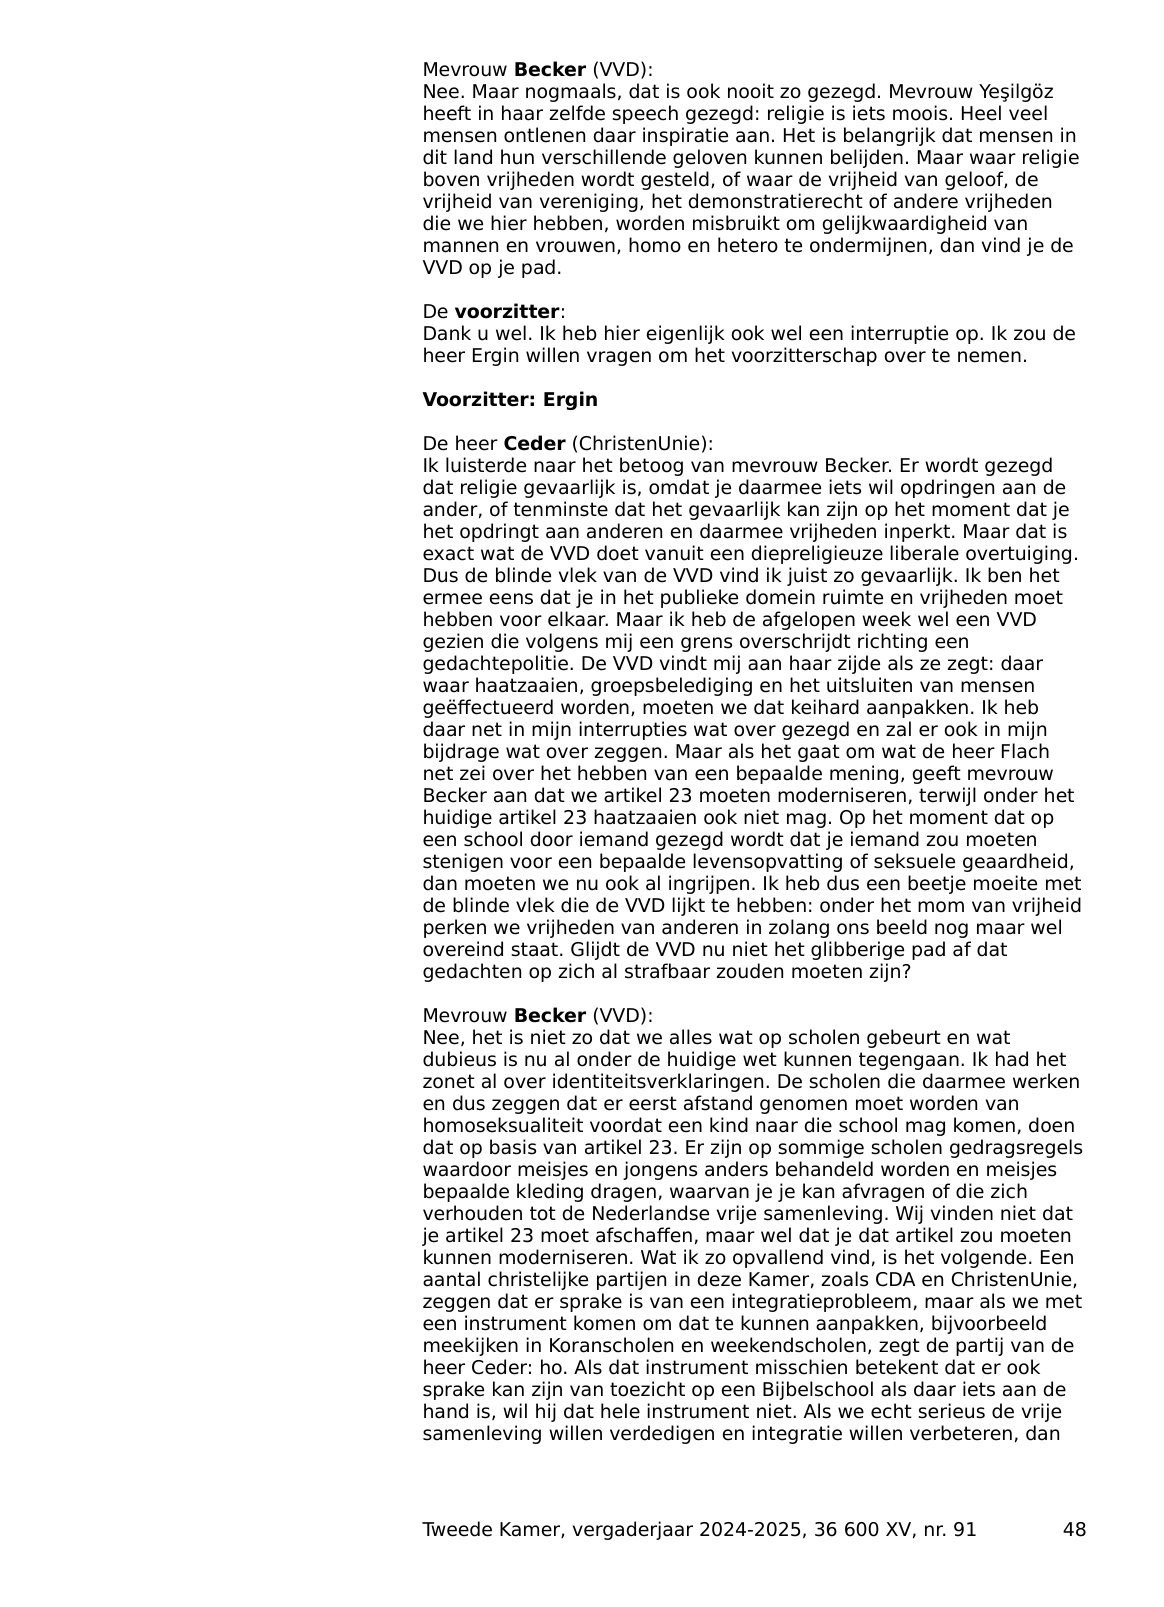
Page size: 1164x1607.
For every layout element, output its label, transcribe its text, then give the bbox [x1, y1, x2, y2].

text Nee, het is niet zo dat we alles wat op scholen gebeurt en wat dubieus is nu al onder de huidige wet kunnen tegengaan. Ik had het zonet al over identiteitsverklaringen. De scholen die daarmee werken en dus zeggen dat er eerst afstand genomen moet worden van homoseksualiteit voordat een kind naar die school mag komen, doen dat op basis van artikel 23. Er zijn op sommige scholen gedragsregels waardoor meisjes en jongens anders behandeld worden en meisjes bepaalde kleding dragen, waarvan je je kan afvragen of die zich verhouden tot de Nederlandse vrije samenleving. Wij vinden niet dat je artikel 23 moet afschaffen, maar wel dat je dat artikel zou moeten kunnen moderniseren. Wat ik zo opvallend vind, is het volgende. Een aantal christelijke partijen in deze Kamer, zoals CDA en ChristenUnie, zeggen dat er sprake is van een integratieprobleem, maar als we met een instrument komen om dat te kunnen aanpakken, bijvoorbeeld meekijken in Koranscholen en weekendscholen, zegt de partij van de heer Ceder: ho. Als dat instrument misschien betekent dat er ook sprake kan zijn van toezicht op een Bijbelschool als daar iets aan de hand is, wil hij dat hele instrument niet. Als we echt serieus de vrije samenleving willen verdedigen en integratie willen verbeteren, dan [422, 1027, 1087, 1444]
text Mevrouw Becker (VVD): [422, 1005, 1087, 1027]
text De voorzitter: [422, 301, 1087, 323]
subtitle Voorzitter: Ergin [422, 389, 1087, 411]
text Nee. Maar nogmaals, dat is ook nooit zo gezegd. Mevrouw Yeşilgöz heeft in haar zelfde speech gezegd: religie is iets moois. Heel veel mensen ontlenen daar inspiratie aan. Het is belangrijk dat mensen in dit land hun verschillende geloven kunnen belijden. Maar waar religie boven vrijheden wordt gesteld, of waar de vrijheid van geloof, de vrijheid van vereniging, het demonstratierecht of andere vrijheden die we hier hebben, worden misbruikt om gelijkwaardigheid van mannen en vrouwen, homo en hetero te ondermijnen, dan vind je de VVD op je pad. [422, 81, 1087, 279]
text Dank u wel. Ik heb hier eigenlijk ook wel een interruptie op. Ik zou de heer Ergin willen vragen om het voorzitterschap over te nemen. [422, 323, 1087, 367]
text Mevrouw Becker (VVD): [422, 59, 1087, 81]
text Ik luisterde naar het betoog van mevrouw Becker. Er wordt gezegd dat religie gevaarlijk is, omdat je daarmee iets wil opdringen aan de ander, of tenminste dat het gevaarlijk kan zijn op het moment dat je het opdringt aan anderen en daarmee vrijheden inperkt. Maar dat is exact wat de VVD doet vanuit een diepreligieuze liberale overtuiging. Dus de blinde vlek van de VVD vind ik juist zo gevaarlijk. Ik ben het ermee eens dat je in het publieke domein ruimte en vrijheden moet hebben voor elkaar. Maar ik heb de afgelopen week wel een VVD gezien die volgens mij een grens overschrijdt richting een gedachtepolitie. De VVD vindt mij aan haar zijde als ze zegt: daar waar haatzaaien, groepsbelediging en het uitsluiten van mensen geëffectueerd worden, moeten we dat keihard aanpakken. Ik heb daar net in mijn interrupties wat over gezegd en zal er ook in mijn bijdrage wat over zeggen. Maar als het gaat om wat de heer Flach net zei over het hebben van een bepaalde mening, geeft mevrouw Becker aan dat we artikel 23 moeten moderniseren, terwijl onder het huidige artikel 23 haatzaaien ook niet mag. Op het moment dat op een school door iemand gezegd wordt dat je iemand zou moeten stenigen voor een bepaalde levensopvatting of seksuele geaardheid, dan moeten we nu ook al ingrijpen. Ik heb dus een beetje moeite met de blinde vlek die de VVD lijkt te hebben: onder het mom van vrijheid perken we vrijheden van anderen in zolang ons beeld nog maar wel overeind staat. Glijdt de VVD nu niet het glibberige pad af dat gedachten op zich al strafbaar zouden moeten zijn? [422, 455, 1087, 983]
text De heer Ceder (ChristenUnie): [422, 433, 1087, 455]
